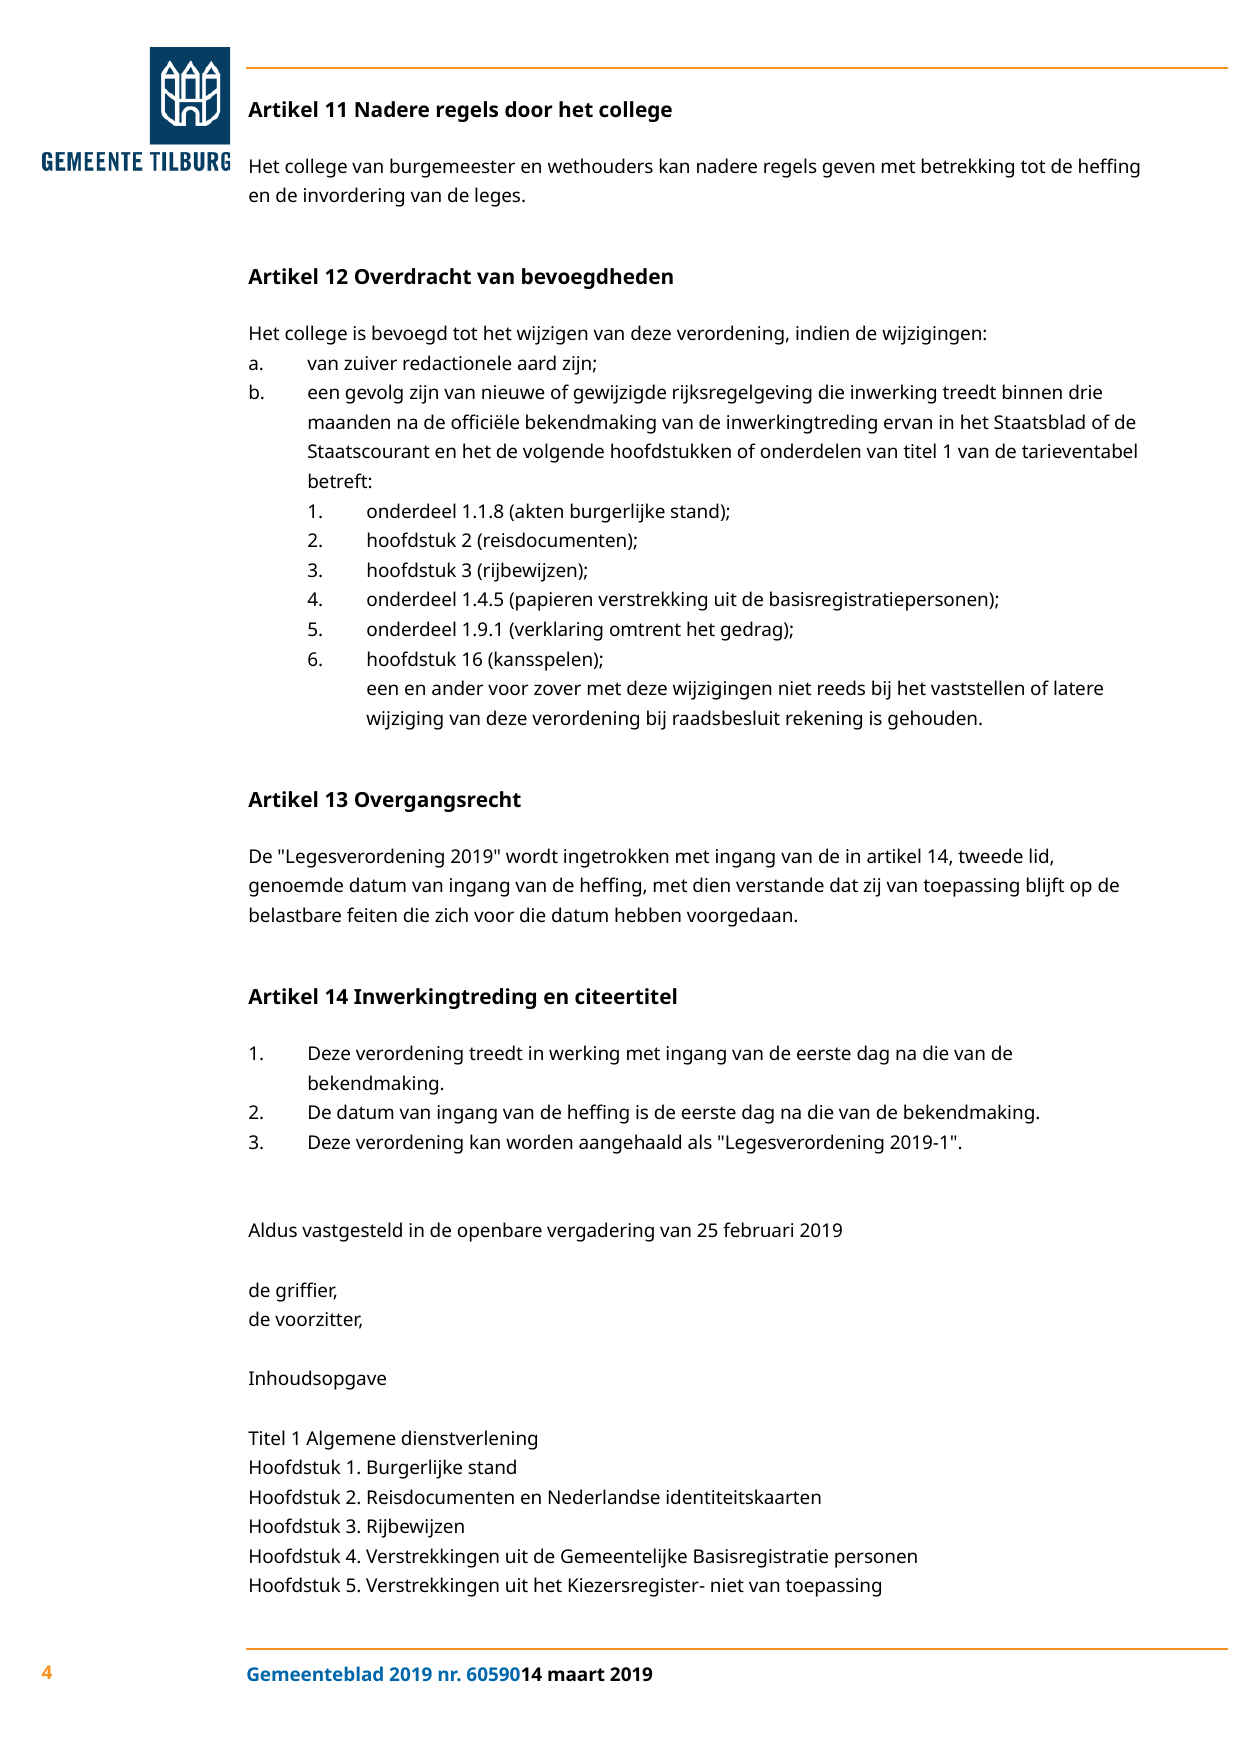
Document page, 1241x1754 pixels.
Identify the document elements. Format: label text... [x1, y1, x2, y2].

text Hoofdstuk 3. Rijbewijzen [248, 1513, 1152, 1539]
list een gevolg zijn van nieuwe of gewijzigde rijksregelgeving die inwerking treedt binnen drie maanden na de officiële bekendmaking van de inwerkingtreding ervan in het Staatsblad of de Staatscourant en het de volgende hoofdstukken of onderdelen van titel 1 van de tarieventabel betreft: [248, 379, 1152, 494]
list Deze verordening treedt in werking met ingang van de eerste dag na die van de bekendmaking. [248, 1040, 1152, 1096]
text Artikel 13 Overgangsrecht [248, 785, 1152, 813]
list onderdeel 1.4.5 (papieren verstrekking uit de basisregistratiepersonen); [307, 587, 1152, 612]
text Hoofdstuk 5. Verstrekkingen uit het Kiezersregister- niet van toepassing [248, 1573, 1152, 1598]
text Aldus vastgesteld in de openbare vergadering van 25 februari 2019 [248, 1218, 1152, 1243]
text Artikel 12 Overdracht van bevoegdheden [248, 262, 1152, 291]
list Deze verordening kan worden aangehaald als "Legesverordening 2019-1". [248, 1129, 1152, 1155]
text Het college van burgemeester en wethouders kan nadere regels geven met betrekking tot de heffing en de invordering van de leges. [248, 153, 1152, 208]
text Hoofdstuk 2. Reisdocumenten en Nederlandse identiteitskaarten [248, 1484, 1152, 1510]
list van zuiver redactionele aard zijn; [248, 350, 1152, 376]
list onderdeel 1.9.1 (verklaring omtrent het gedrag); [307, 616, 1152, 642]
list hoofdstuk 3 (rijbewijzen); [307, 557, 1152, 583]
text de voorzitter, [248, 1306, 1152, 1332]
text Het college is bevoegd tot het wijzigen van deze verordening, indien de wijzigingen: [248, 320, 1152, 346]
list onderdeel 1.1.8 (akten burgerlijke stand); [307, 498, 1152, 524]
picture [41, 47, 231, 172]
text De "Legesverordening 2019" wordt ingetrokken met ingang van de in artikel 14, tweede lid, genoemde datum van ingang van de heffing, met dien verstande dat zij van toepassing blijft op de belastbare feiten die zich voor die datum hebben voorgedaan. [248, 843, 1152, 928]
list De datum van ingang van de heffing is de eerste dag na die van de bekendmaking. [248, 1099, 1152, 1125]
text Artikel 11 Nadere regels door het college [248, 95, 1152, 123]
text Hoofdstuk 4. Verstrekkingen uit de Gemeentelijke Basisregistratie personen [248, 1543, 1152, 1569]
list hoofdstuk 16 (kansspelen); [307, 646, 1152, 672]
text Titel 1 Algemene dienstverlening [248, 1425, 1152, 1451]
text Inhoudsopgave [248, 1366, 1152, 1391]
list hoofdstuk 2 (reisdocumenten); [307, 527, 1152, 553]
text de griffier, [248, 1277, 1152, 1303]
list een en ander voor zover met deze wijzigingen niet reeds bij het vaststellen of latere wijziging van deze verordening bij raadsbesluit rekening is gehouden. [307, 675, 1152, 731]
text Hoofdstuk 1. Burgerlijke stand [248, 1454, 1152, 1480]
text Artikel 14 Inwerkingtreding en citeertitel [248, 982, 1152, 1011]
